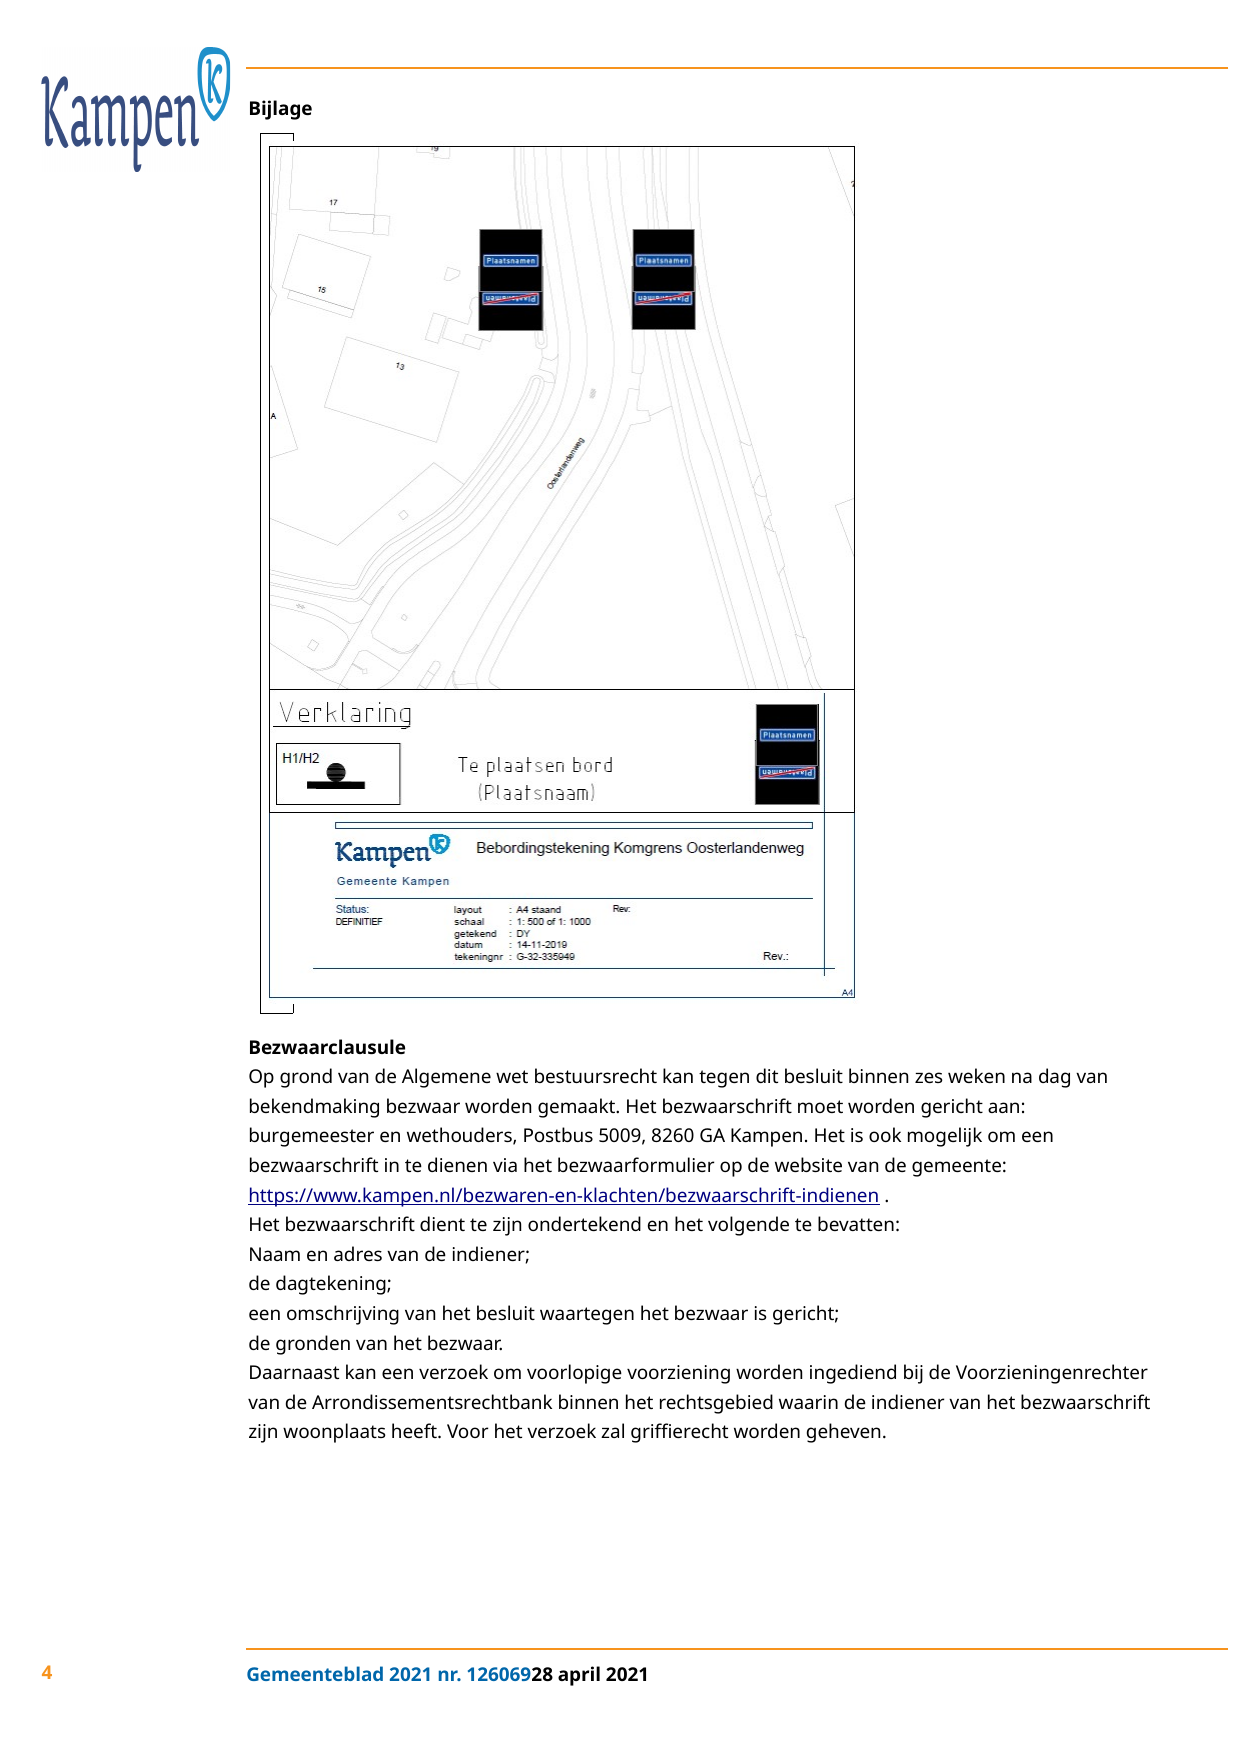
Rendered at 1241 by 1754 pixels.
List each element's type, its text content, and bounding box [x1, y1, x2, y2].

text Op grond van de Algemene wet bestuursrecht kan tegen dit besluit binnen zes weken na dag van bekendmaking bezwaar worden gemaakt. Het bezwaarschrift moet worden gericht aan: burgemeester en wethouders, Postbus 5009, 8260 GA Kampen. Het is ook mogelijk om een bezwaarschrift in te dienen via het bezwaarformulier op de website van de gemeente: https://www.kampen.nl/bezwaren-en-klachten/bezwaarschrift-indienen . [248, 1063, 1152, 1208]
text een omschrijving van het besluit waartegen het bezwaar is gericht; [248, 1300, 1152, 1326]
text Het bezwaarschrift dient te zijn ondertekend en het volgende te bevatten: [248, 1211, 1152, 1237]
picture [41, 47, 231, 172]
text Bezwaarclausule [248, 1034, 1152, 1060]
text de dagtekening; [248, 1271, 1152, 1296]
picture [268, 141, 860, 1004]
text Daarnaast kan een verzoek om voorlopige voorziening worden ingediend bij de Voorzieningenrechter van de Arrondissementsrechtbank binnen het rechtsgebied waarin de indiener van het bezwaarschrift zijn woonplaats heeft. Voor het verzoek zal griffierecht worden geheven. [248, 1359, 1152, 1444]
text Bijlage [248, 95, 1152, 121]
text Naam en adres van de indiener; [248, 1241, 1152, 1267]
text de gronden van het bezwaar. [248, 1330, 1152, 1356]
